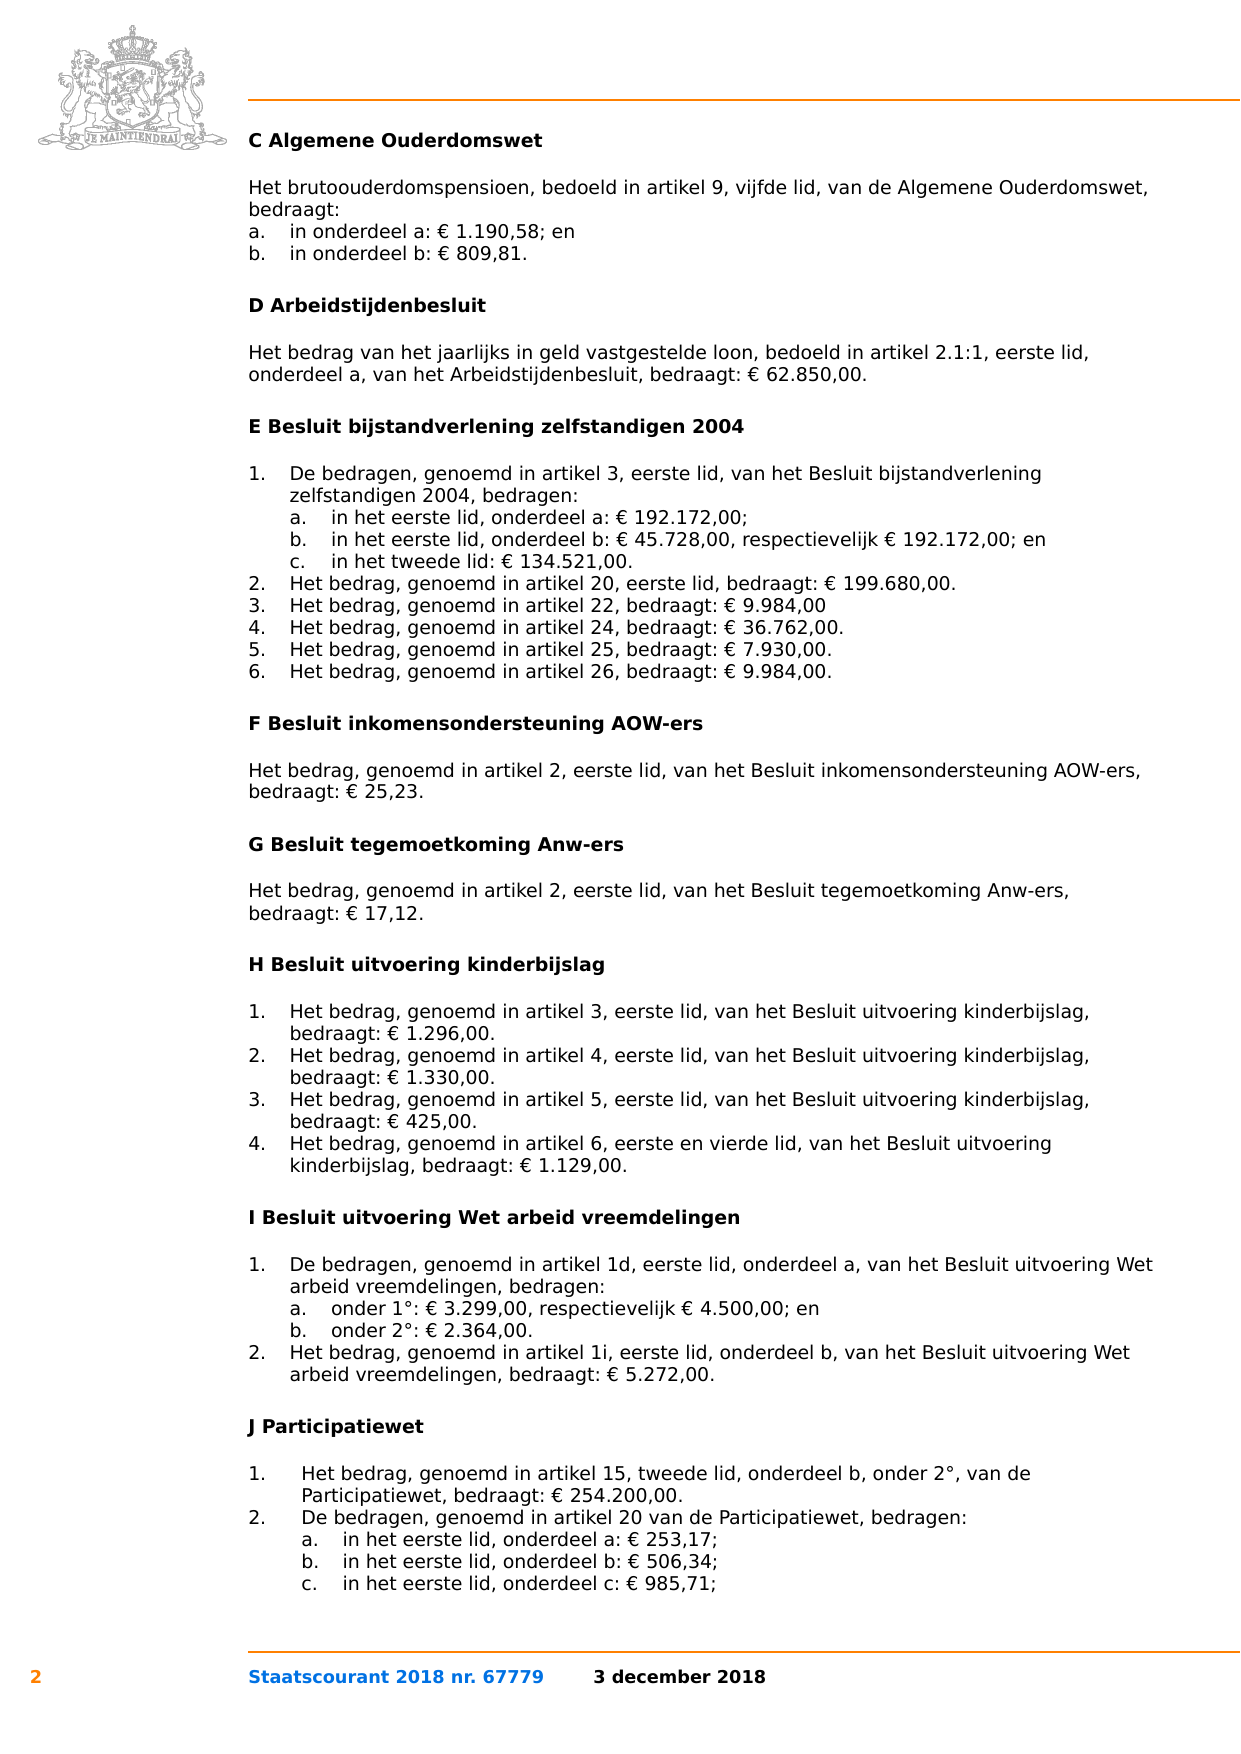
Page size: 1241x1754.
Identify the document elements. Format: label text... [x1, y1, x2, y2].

text a. in het eerste lid, onderdeel a: € 192.172,00; [289, 507, 1163, 529]
text b. onder 2°: € 2.364,00. [289, 1320, 1163, 1342]
subtitle I Besluit uitvoering Wet arbeid vreemdelingen [248, 1207, 1163, 1229]
subtitle F Besluit inkomensondersteuning AOW-ers [248, 712, 1163, 734]
text 2. Het bedrag, genoemd in artikel 1i, eerste lid, onderdeel b, van het Besluit uitvoering Wet arbeid vreemdelingen, bedraagt: € 5.272,00. [248, 1342, 1163, 1386]
text a. in onderdeel a: € 1.190,58; en [248, 221, 1163, 243]
text Het bedrag van het jaarlijks in geld vastgestelde loon, bedoeld in artikel 2.1:1, eerste lid, onderdeel a, van het Arbeidstijdenbesluit, bedraagt: € 62.850,00. [248, 342, 1163, 386]
text b. in het eerste lid, onderdeel b: € 506,34; [301, 1551, 1163, 1573]
text 1. Het bedrag, genoemd in artikel 15, tweede lid, onderdeel b, onder 2°, van de Participatiewet, bedraagt: € 254.200,00. [248, 1463, 1163, 1507]
picture [38, 25, 227, 150]
text 2. De bedragen, genoemd in artikel 20 van de Participatiewet, bedragen: [248, 1507, 1163, 1529]
text Het bedrag, genoemd in artikel 2, eerste lid, van het Besluit tegemoetkoming Anw-ers, bedraagt: € 17,12. [248, 880, 1163, 924]
subtitle J Participatiewet [248, 1416, 1163, 1438]
text 2. Het bedrag, genoemd in artikel 20, eerste lid, bedraagt: € 199.680,00. [248, 573, 1163, 594]
subtitle D Arbeidstijdenbesluit [248, 295, 1163, 317]
subtitle C Algemene Ouderdomswet [248, 130, 1163, 152]
text 1. Het bedrag, genoemd in artikel 3, eerste lid, van het Besluit uitvoering kinderbijslag, bedraagt: € 1.296,00. [248, 1001, 1163, 1045]
text c. in het tweede lid: € 134.521,00. [289, 551, 1163, 573]
text 6. Het bedrag, genoemd in artikel 26, bedraagt: € 9.984,00. [248, 661, 1163, 682]
text 2. Het bedrag, genoemd in artikel 4, eerste lid, van het Besluit uitvoering kinderbijslag, bedraagt: € 1.330,00. [248, 1045, 1163, 1089]
text c. in het eerste lid, onderdeel c: € 985,71; [301, 1573, 1163, 1595]
text Het bedrag, genoemd in artikel 2, eerste lid, van het Besluit inkomensondersteuning AOW-ers, bedraagt: € 25,23. [248, 759, 1163, 803]
text a. in het eerste lid, onderdeel a: € 253,17; [301, 1529, 1163, 1551]
text 1. De bedragen, genoemd in artikel 3, eerste lid, van het Besluit bijstandverlening zelfstandigen 2004, bedragen: [248, 463, 1163, 507]
text Het brutoouderdomspensioen, bedoeld in artikel 9, vijfde lid, van de Algemene Ouderdomswet, bedraagt: [248, 177, 1163, 221]
text 4. Het bedrag, genoemd in artikel 24, bedraagt: € 36.762,00. [248, 617, 1163, 638]
subtitle H Besluit uitvoering kinderbijslag [248, 954, 1163, 976]
subtitle G Besluit tegemoetkoming Anw-ers [248, 833, 1163, 855]
text b. in het eerste lid, onderdeel b: € 45.728,00, respectievelijk € 192.172,00; en [289, 529, 1163, 551]
text 4. Het bedrag, genoemd in artikel 6, eerste en vierde lid, van het Besluit uitvoering kinderbijslag, bedraagt: € 1.129,00. [248, 1133, 1163, 1177]
text b. in onderdeel b: € 809,81. [248, 243, 1163, 265]
subtitle E Besluit bijstandverlening zelfstandigen 2004 [248, 416, 1163, 438]
text 1. De bedragen, genoemd in artikel 1d, eerste lid, onderdeel a, van het Besluit uitvoering Wet arbeid vreemdelingen, bedragen: [248, 1254, 1163, 1298]
text a. onder 1°: € 3.299,00, respectievelijk € 4.500,00; en [289, 1298, 1163, 1320]
text 3. Het bedrag, genoemd in artikel 22, bedraagt: € 9.984,00 [248, 594, 1163, 617]
text 5. Het bedrag, genoemd in artikel 25, bedraagt: € 7.930,00. [248, 638, 1163, 661]
text 3. Het bedrag, genoemd in artikel 5, eerste lid, van het Besluit uitvoering kinderbijslag, bedraagt: € 425,00. [248, 1089, 1163, 1133]
